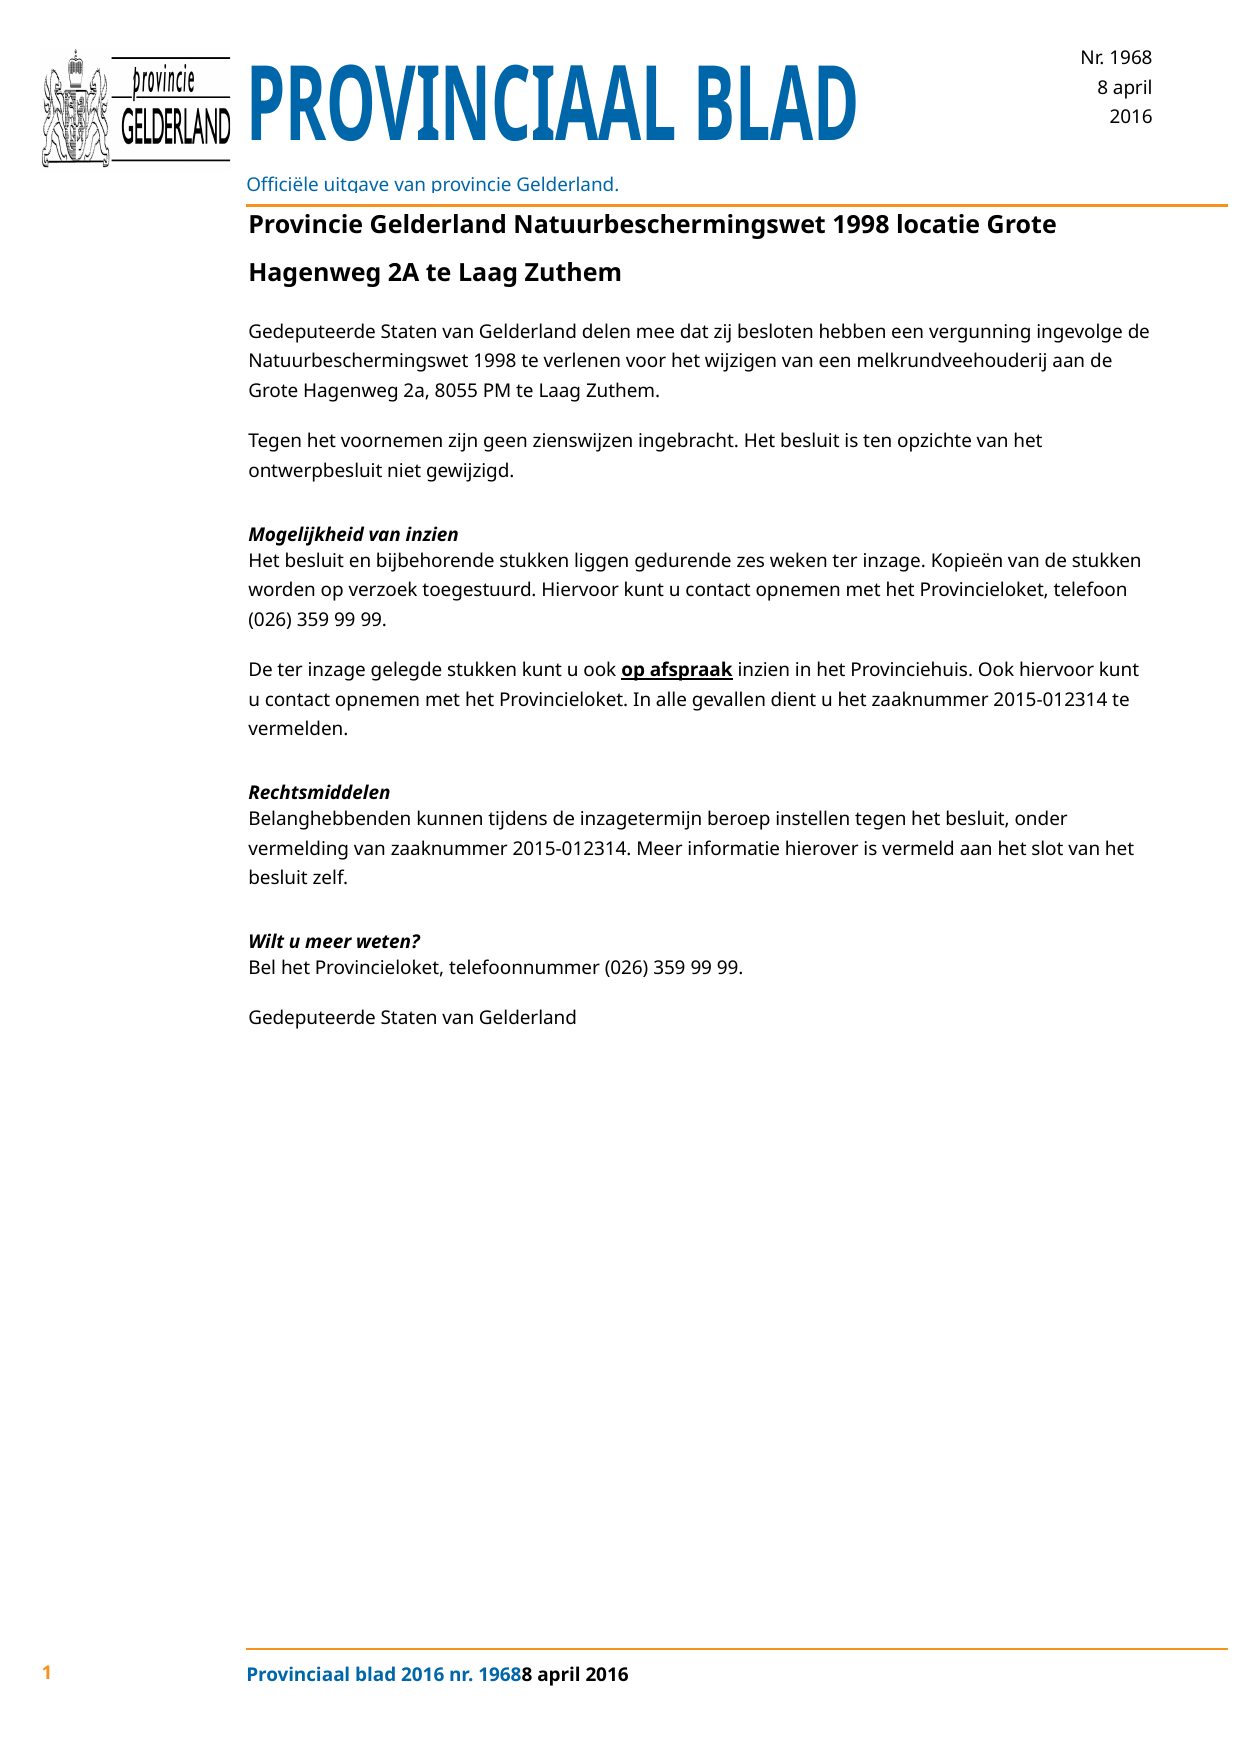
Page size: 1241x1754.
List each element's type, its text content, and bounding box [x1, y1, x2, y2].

picture [41, 47, 231, 172]
text Belanghebbenden kunnen tijdens de inzagetermijn beroep instellen tegen het besluit, onder vermelding van zaaknummer 2015-012314. Meer informatie hierover is vermeld aan het slot van het besluit zelf. [248, 805, 1152, 890]
text Wilt u meer weten? [248, 928, 1152, 954]
text Rechtsmiddelen [248, 779, 1152, 805]
text Gedeputeerde Staten van Gelderland [248, 1004, 1152, 1030]
text De ter inzage gelegde stukken kunt u ook op afspraak inzien in het Provinciehuis. Ook hiervoor kunt u contact opnemen met het Provincieloket. In alle gevallen dient u het zaaknummer 2015-012314 te vermelden. [248, 656, 1152, 741]
text Provincie Gelderland Natuurbeschermingswet 1998 locatie Grote Hagenweg 2A te Laag Zuthem [248, 207, 1152, 288]
text Gedeputeerde Staten van Gelderland delen mee dat zij besloten hebben een vergunning ingevolge de Natuurbeschermingswet 1998 te verlenen voor het wijzigen van een melkrundveehouderij aan de Grote Hagenweg 2a, 8055 PM te Laag Zuthem. [248, 318, 1152, 403]
text Bel het Provincieloket, telefoonnummer (026) 359 99 99. [248, 954, 1152, 980]
text Mogelijkheid van inzien [248, 521, 1152, 547]
text Tegen het voornemen zijn geen zienswijzen ingebracht. Het besluit is ten opzichte van het ontwerpbesluit niet gewijzigd. [248, 427, 1152, 483]
text Het besluit en bijbehorende stukken liggen gedurende zes weken ter inzage. Kopieën van de stukken worden op verzoek toegestuurd. Hiervoor kunt u contact opnemen met het Provincieloket, telefoon (026) 359 99 99. [248, 547, 1152, 632]
